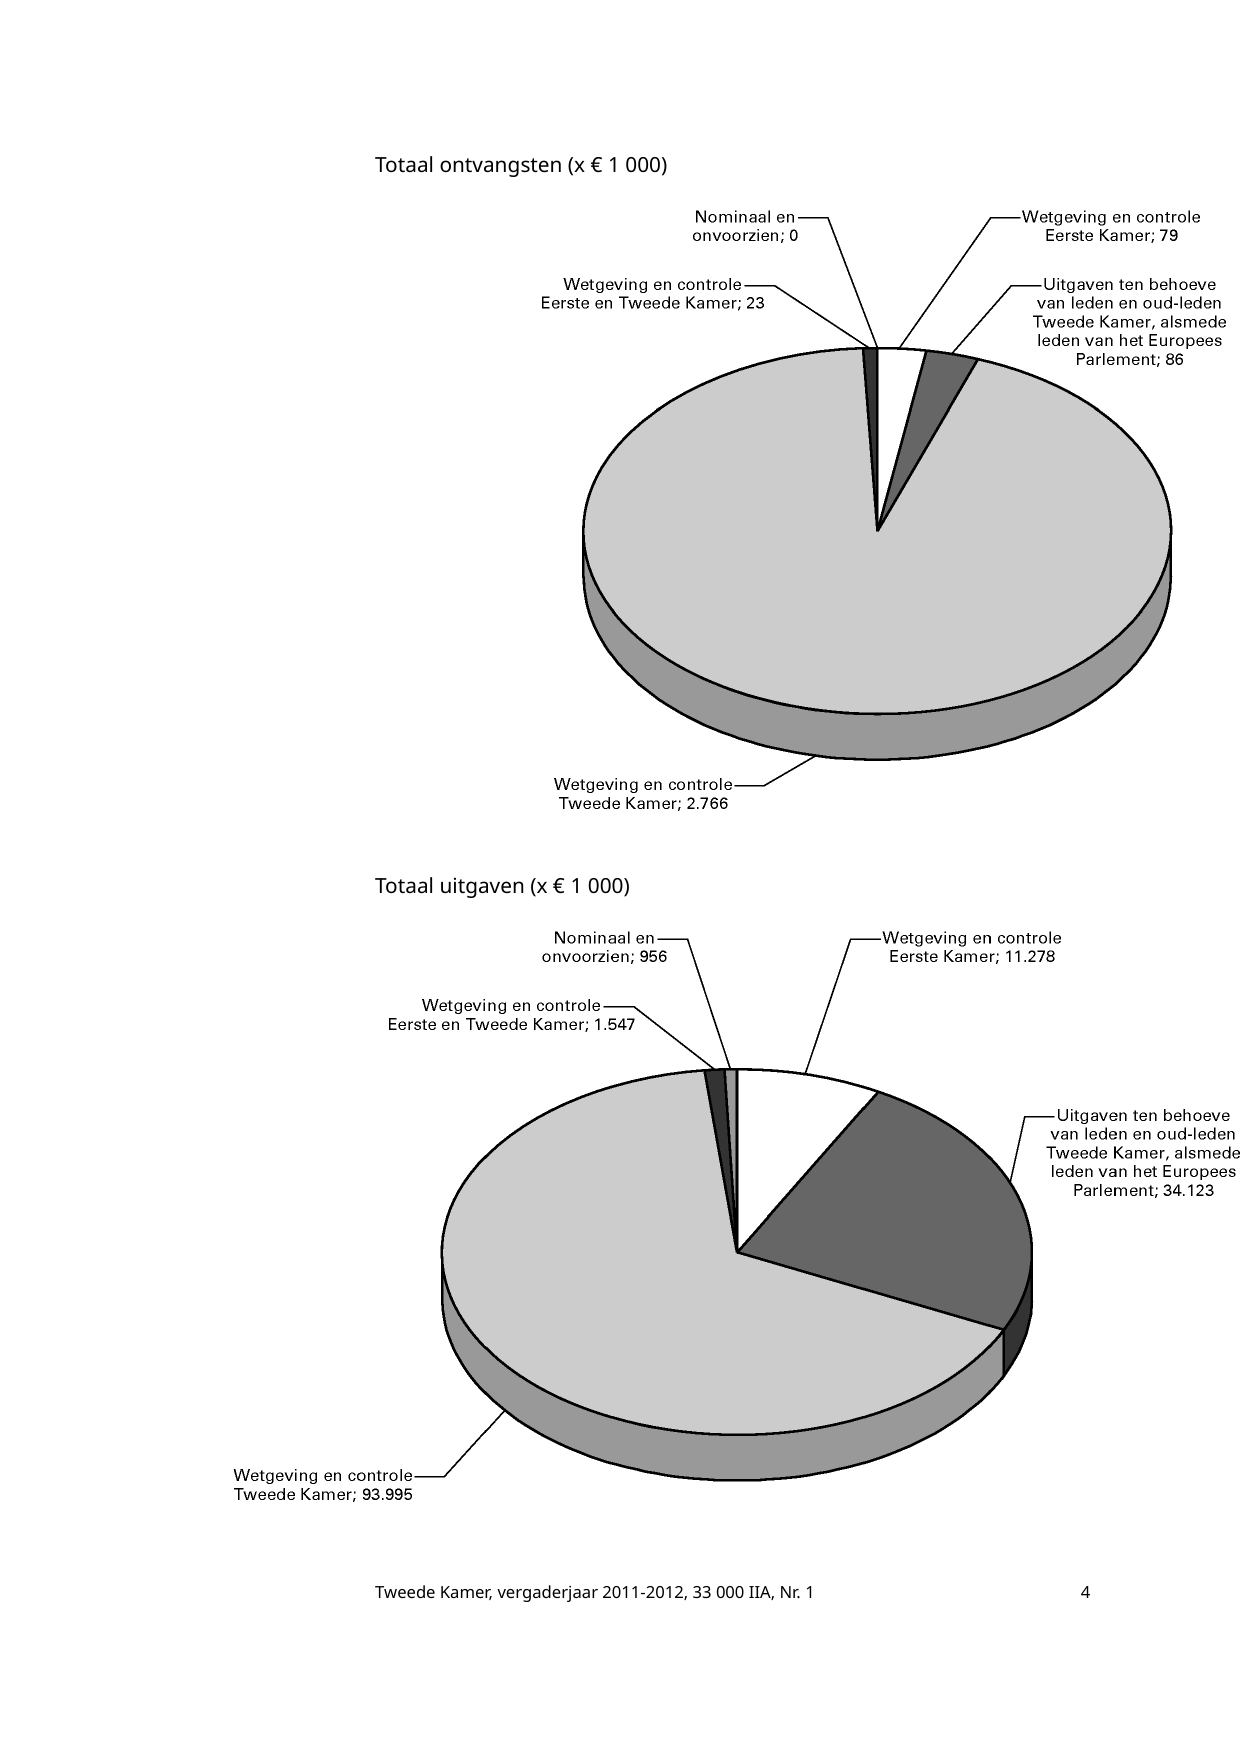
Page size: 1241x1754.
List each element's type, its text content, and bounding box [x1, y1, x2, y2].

text Totaal ontvangsten (x € 1 000) [375, 150, 1090, 178]
picture [375, 208, 1227, 813]
text Totaal uitgaven (x € 1 000) [375, 871, 1090, 899]
picture [233, 929, 1241, 1504]
